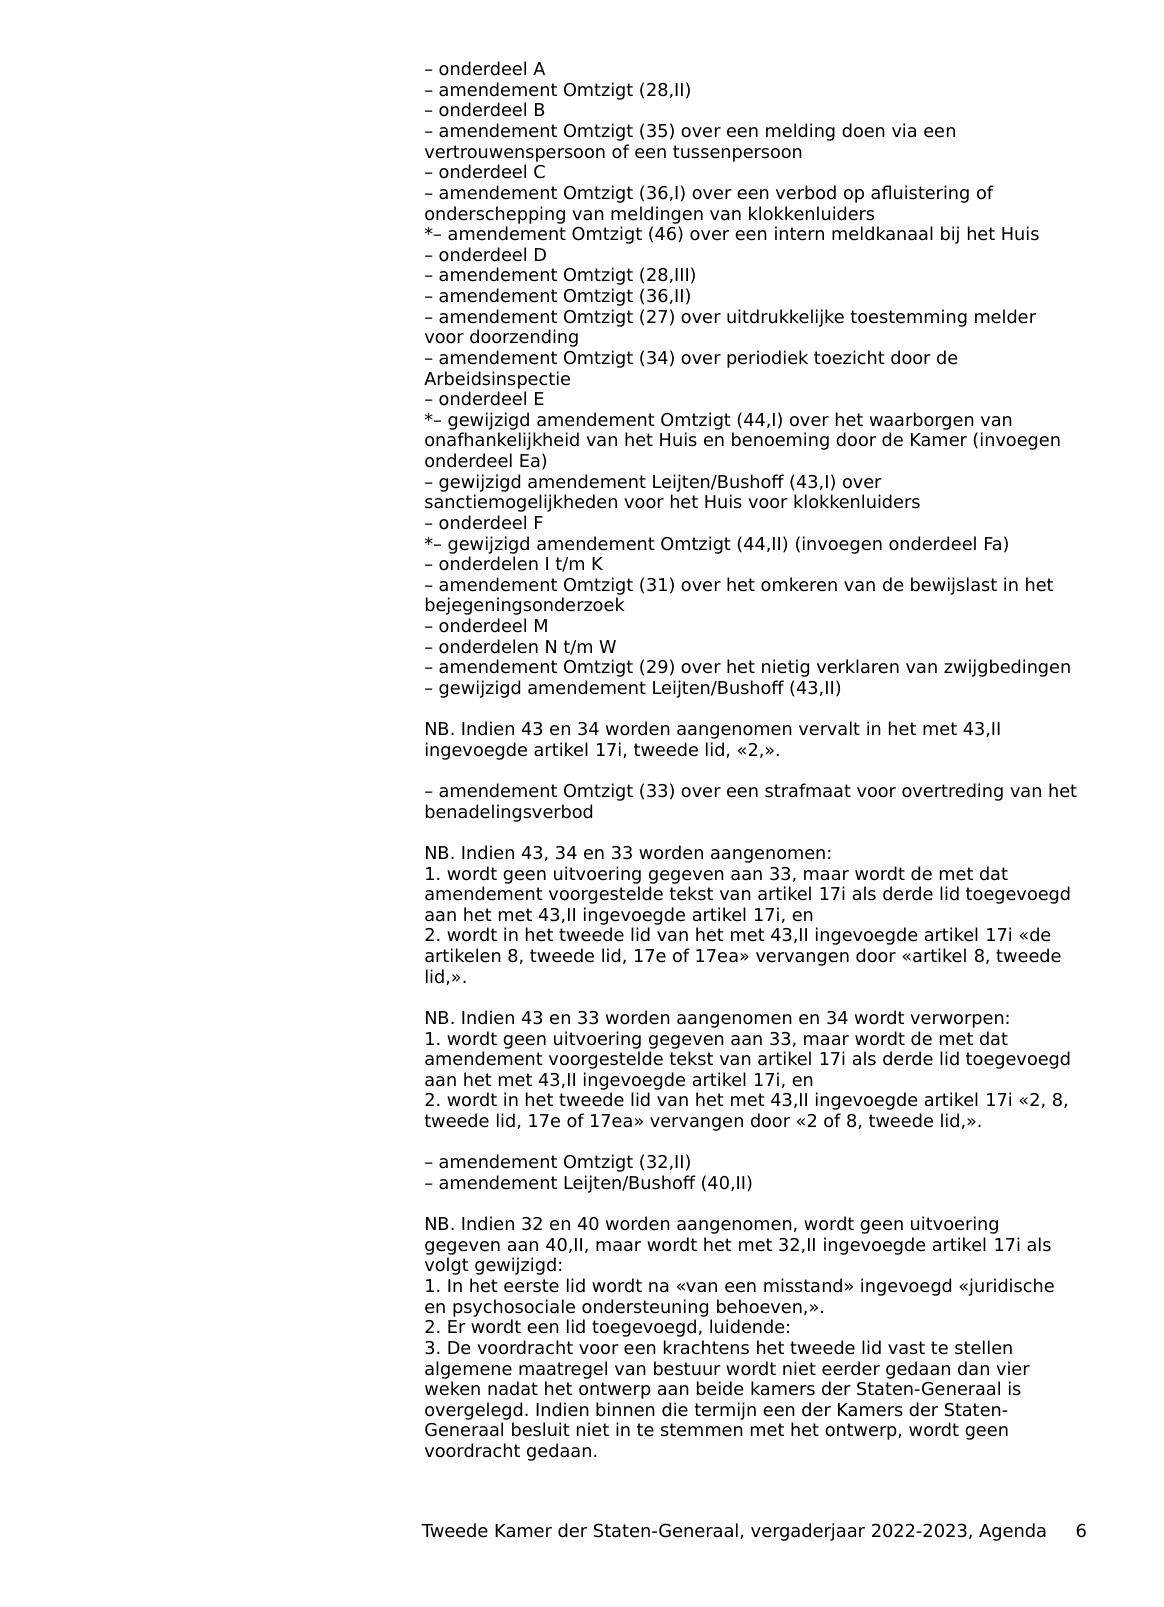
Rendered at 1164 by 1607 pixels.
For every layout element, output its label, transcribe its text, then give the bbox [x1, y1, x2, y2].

table_cell [77, 554, 401, 575]
table_cell [401, 1338, 418, 1462]
table_cell [401, 1152, 418, 1173]
table_cell [401, 760, 418, 781]
table_cell [401, 843, 418, 863]
table_cell [401, 100, 418, 121]
table_cell 1. wordt geen uitvoering gegeven aan 33, maar wordt de met dat amendement voorgestelde tekst van artikel 17i als derde lid toegevoegd aan het met 43,II ingevoegde artikel 17i, en [418, 864, 1087, 925]
table_cell [401, 472, 418, 513]
table_cell [401, 162, 418, 183]
table_cell [77, 224, 401, 245]
table_cell [77, 781, 401, 822]
table_cell [77, 1029, 401, 1090]
table_cell [401, 822, 418, 843]
table_cell [77, 348, 401, 389]
table_cell [77, 534, 401, 554]
table_cell [401, 121, 418, 162]
table_cell – onderdeel C [418, 162, 1087, 183]
table_cell [401, 781, 418, 822]
table_cell – amendement Omtzigt (32,II) [418, 1152, 1087, 1173]
table_cell [77, 100, 401, 121]
table_cell [77, 183, 401, 224]
table_cell – amendement Leijten/Bushoff (40,II) [418, 1173, 1087, 1193]
table_cell – amendement Omtzigt (33) over een strafmaat voor overtreding van het benadelingsverbod [418, 781, 1087, 822]
table_cell [401, 265, 418, 286]
table_cell *– gewijzigd amendement Omtzigt (44,II) (invoegen onderdeel Fa) [418, 534, 1087, 554]
table_cell – onderdelen N t/m W [418, 637, 1087, 657]
table_cell [77, 265, 401, 286]
table_cell [77, 472, 401, 513]
table_cell [77, 843, 401, 863]
table_cell [77, 616, 401, 637]
table_cell [401, 554, 418, 575]
table_cell [401, 1090, 418, 1132]
table_cell [77, 59, 401, 80]
table_cell [401, 183, 418, 224]
table_cell – amendement Omtzigt (36,I) over een verbod op afluistering of onderschepping van meldingen van klokkenluiders [418, 183, 1087, 224]
table_cell [401, 1132, 418, 1152]
table_cell [77, 1008, 401, 1028]
table_cell – onderdeel M [418, 616, 1087, 637]
table_cell [77, 760, 401, 781]
table_cell [418, 822, 1087, 843]
table_cell [77, 822, 401, 843]
table_cell [77, 1090, 401, 1132]
table_cell – gewijzigd amendement Leijten/Bushoff (43,I) over sanctiemogelijkheden voor het Huis voor klokkenluiders [418, 472, 1087, 513]
table_cell [418, 987, 1087, 1008]
table_cell NB. Indien 43 en 34 worden aangenomen vervalt in het met 43,II ingevoegde artikel 17i, tweede lid, «2,». [418, 719, 1087, 760]
table_cell [77, 864, 401, 925]
table_cell [401, 1214, 418, 1276]
table_cell [77, 719, 401, 760]
table_cell [77, 637, 401, 657]
table_cell – amendement Omtzigt (29) over het nietig verklaren van zwijgbedingen [418, 657, 1087, 678]
table_cell [77, 245, 401, 265]
table_cell [401, 925, 418, 987]
table_cell [77, 575, 401, 616]
table_cell [77, 1338, 401, 1462]
table_cell – onderdeel A [418, 59, 1087, 80]
table_cell 2. Er wordt een lid toegevoegd, luidende: [418, 1317, 1087, 1338]
table_cell *– gewijzigd amendement Omtzigt (44,I) over het waarborgen van onafhankelijkheid van het Huis en benoeming door de Kamer (invoegen onderdeel Ea) [418, 410, 1087, 472]
table_cell [77, 389, 401, 410]
table_cell *– amendement Omtzigt (46) over een intern meldkanaal bij het Huis [418, 224, 1087, 245]
table_cell [77, 1132, 401, 1152]
table_cell [401, 575, 418, 616]
table_cell – amendement Omtzigt (35) over een melding doen via een vertrouwenspersoon of een tussenpersoon [418, 121, 1087, 162]
table_cell [401, 657, 418, 678]
table_cell [77, 1173, 401, 1193]
table_cell [401, 637, 418, 657]
table_cell [401, 699, 418, 719]
table_cell [418, 1194, 1087, 1214]
table_cell [401, 864, 418, 925]
table_cell [418, 699, 1087, 719]
table_cell [401, 286, 418, 307]
table_cell – onderdeel D [418, 245, 1087, 265]
table_cell [401, 389, 418, 410]
table_cell [77, 1152, 401, 1173]
table_cell [401, 719, 418, 760]
table_cell [401, 987, 418, 1008]
table_cell 1. In het eerste lid wordt na «van een misstand» ingevoegd «juridische en psychosociale ondersteuning behoeven,». [418, 1276, 1087, 1317]
table_cell [401, 410, 418, 472]
table_cell – amendement Omtzigt (31) over het omkeren van de bewijslast in het bejegeningsonderzoek [418, 575, 1087, 616]
table_cell – amendement Omtzigt (27) over uitdrukkelijke toestemming melder voor doorzending [418, 307, 1087, 348]
table_cell [77, 286, 401, 307]
table_cell NB. Indien 43, 34 en 33 worden aangenomen: [418, 843, 1087, 863]
table_cell [77, 162, 401, 183]
table_cell – onderdelen I t/m K [418, 554, 1087, 575]
table_cell 2. wordt in het tweede lid van het met 43,II ingevoegde artikel 17i «2, 8, tweede lid, 17e of 17ea» vervangen door «2 of 8, tweede lid,». [418, 1090, 1087, 1132]
table_cell [77, 80, 401, 100]
table_cell [77, 925, 401, 987]
table_cell [401, 224, 418, 245]
table_cell – onderdeel E [418, 389, 1087, 410]
table_cell – amendement Omtzigt (28,II) [418, 80, 1087, 100]
table_cell [401, 1173, 418, 1193]
table_cell [401, 534, 418, 554]
table_cell 1. wordt geen uitvoering gegeven aan 33, maar wordt de met dat amendement voorgestelde tekst van artikel 17i als derde lid toegevoegd aan het met 43,II ingevoegde artikel 17i, en [418, 1029, 1087, 1090]
table_cell [401, 80, 418, 100]
table_cell [77, 1194, 401, 1214]
table_cell [77, 1214, 401, 1276]
table_cell NB. Indien 32 en 40 worden aangenomen, wordt geen uitvoering gegeven aan 40,II, maar wordt het met 32,II ingevoegde artikel 17i als volgt gewijzigd: [418, 1214, 1087, 1276]
table_cell NB. Indien 43 en 33 worden aangenomen en 34 wordt verworpen: [418, 1008, 1087, 1028]
table_cell [401, 307, 418, 348]
table_cell – amendement Omtzigt (34) over periodiek toezicht door de Arbeidsinspectie [418, 348, 1087, 389]
table_cell [77, 121, 401, 162]
table_cell [418, 760, 1087, 781]
table_cell – amendement Omtzigt (28,III) [418, 265, 1087, 286]
table_cell [401, 245, 418, 265]
table_cell [401, 1276, 418, 1317]
table_cell [77, 678, 401, 698]
table_cell [401, 1317, 418, 1338]
table_cell [401, 1029, 418, 1090]
table_cell [401, 616, 418, 637]
table_cell [77, 307, 401, 348]
table_cell [401, 59, 418, 80]
table_cell 3. De voordracht voor een krachtens het tweede lid vast te stellen algemene maatregel van bestuur wordt niet eerder gedaan dan vier weken nadat het ontwerp aan beide kamers der Staten-Generaal is overgelegd. Indien binnen die termijn een der Kamers der Staten-Generaal besluit niet in te stemmen met het ontwerp, wordt geen voordracht gedaan. [418, 1338, 1087, 1462]
table_cell [401, 678, 418, 698]
table_cell – amendement Omtzigt (36,II) [418, 286, 1087, 307]
table_cell [77, 410, 401, 472]
table_cell [77, 699, 401, 719]
table_cell [77, 1276, 401, 1317]
table_cell – onderdeel F [418, 513, 1087, 533]
table_cell [77, 987, 401, 1008]
table_cell [401, 1008, 418, 1028]
table_cell [401, 513, 418, 533]
table_cell [77, 1317, 401, 1338]
table_cell [77, 513, 401, 533]
table_cell – gewijzigd amendement Leijten/Bushoff (43,II) [418, 678, 1087, 698]
table_cell [401, 1194, 418, 1214]
table_cell 2. wordt in het tweede lid van het met 43,II ingevoegde artikel 17i «de artikelen 8, tweede lid, 17e of 17ea» vervangen door «artikel 8, tweede lid,». [418, 925, 1087, 987]
table_cell [77, 657, 401, 678]
table_cell [418, 1132, 1087, 1152]
table_cell [401, 348, 418, 389]
table_cell – onderdeel B [418, 100, 1087, 121]
